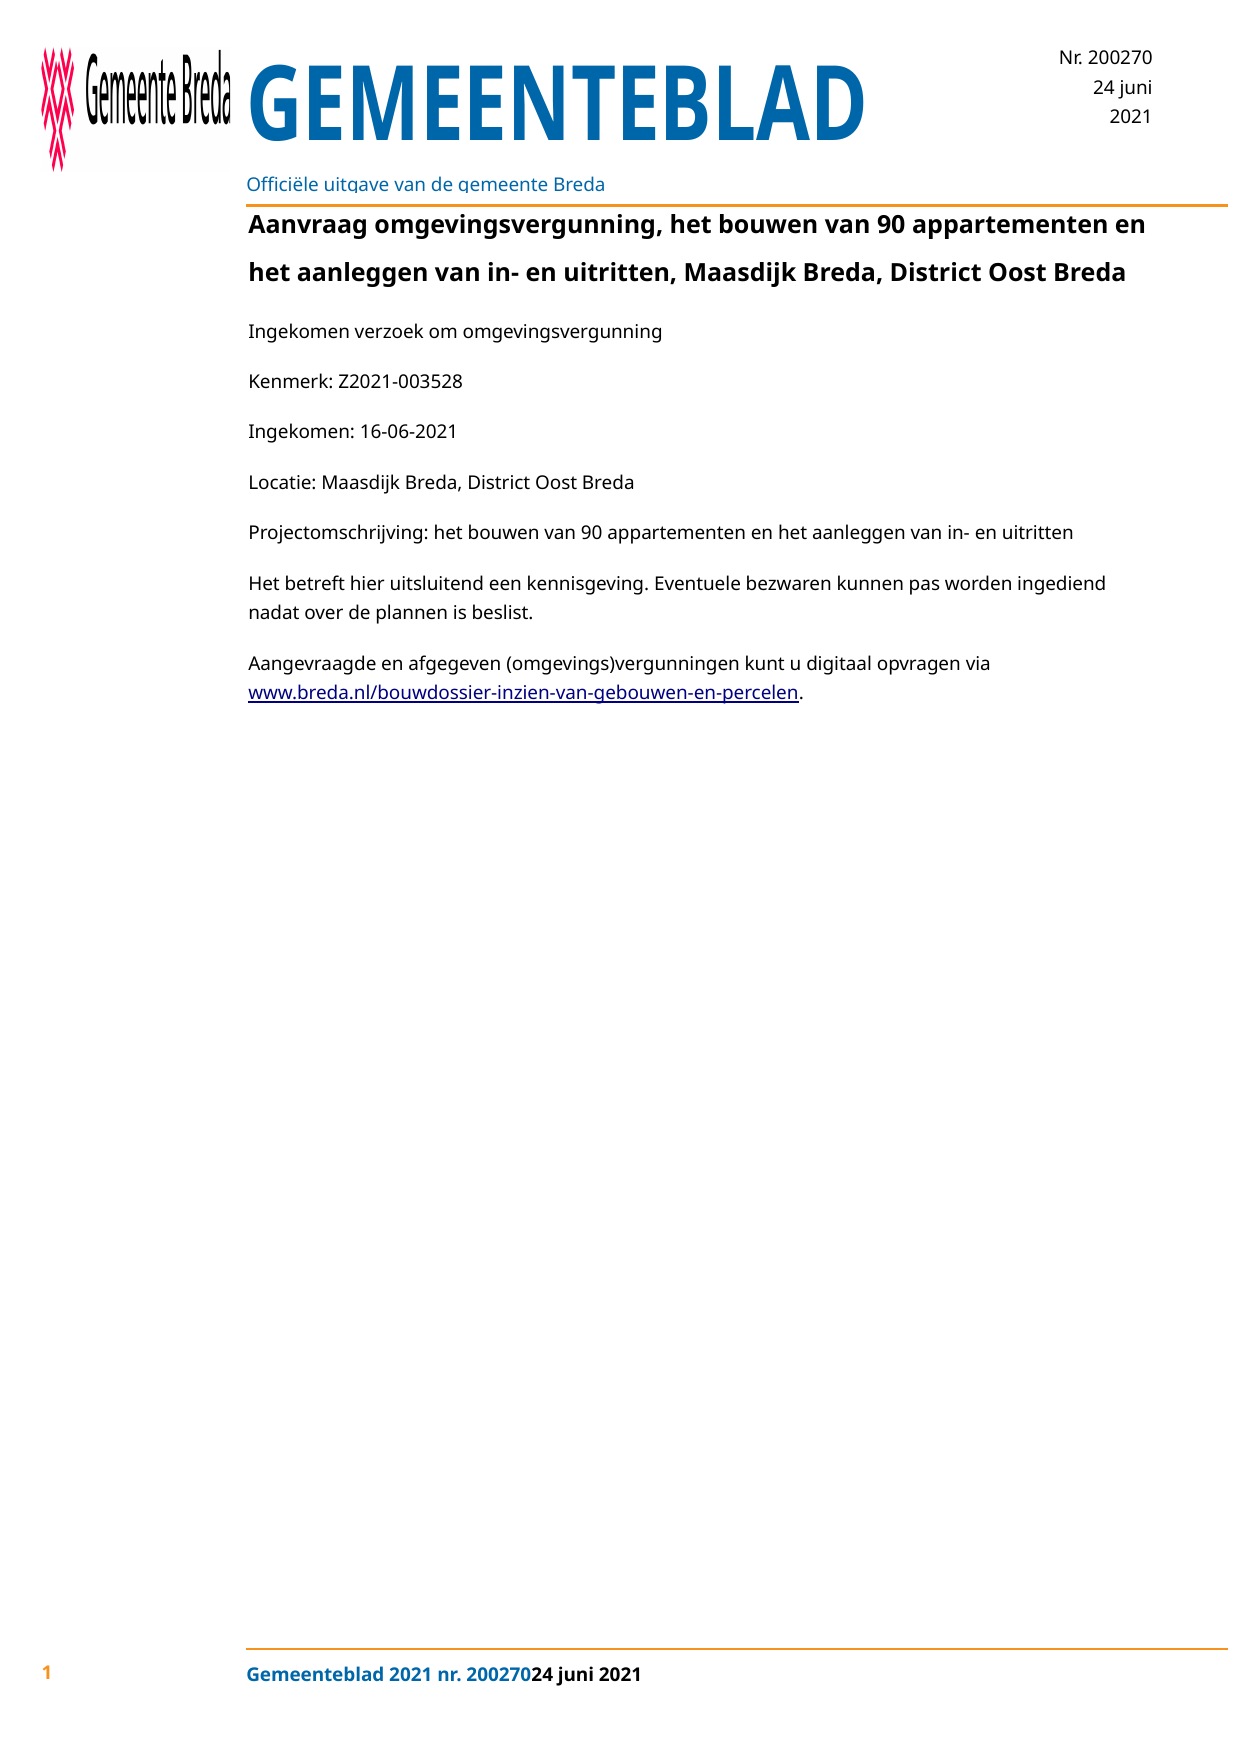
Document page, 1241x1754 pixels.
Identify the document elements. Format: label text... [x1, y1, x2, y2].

text Projectomschrijving: het bouwen van 90 appartementen en het aanleggen van in- en uitritten [248, 519, 1152, 545]
text Locatie: Maasdijk Breda, District Oost Breda [248, 469, 1152, 495]
picture [41, 47, 231, 172]
text Ingekomen verzoek om omgevingsvergunning [248, 318, 1152, 344]
text Ingekomen: 16-06-2021 [248, 419, 1152, 444]
text Het betreft hier uitsluitend een kennisgeving. Eventuele bezwaren kunnen pas worden ingediend nadat over de plannen is beslist. [248, 570, 1152, 625]
text Aangevraagde en afgegeven (omgevings)vergunningen kunt u digitaal opvragen via www.breda.nl/bouwdossier-inzien-van-gebouwen-en-percelen. [248, 650, 1152, 705]
text Kenmerk: Z2021-003528 [248, 368, 1152, 394]
text Aanvraag omgevingsvergunning, het bouwen van 90 appartementen en het aanleggen van in- en uitritten, Maasdijk Breda, District Oost Breda [248, 207, 1152, 288]
